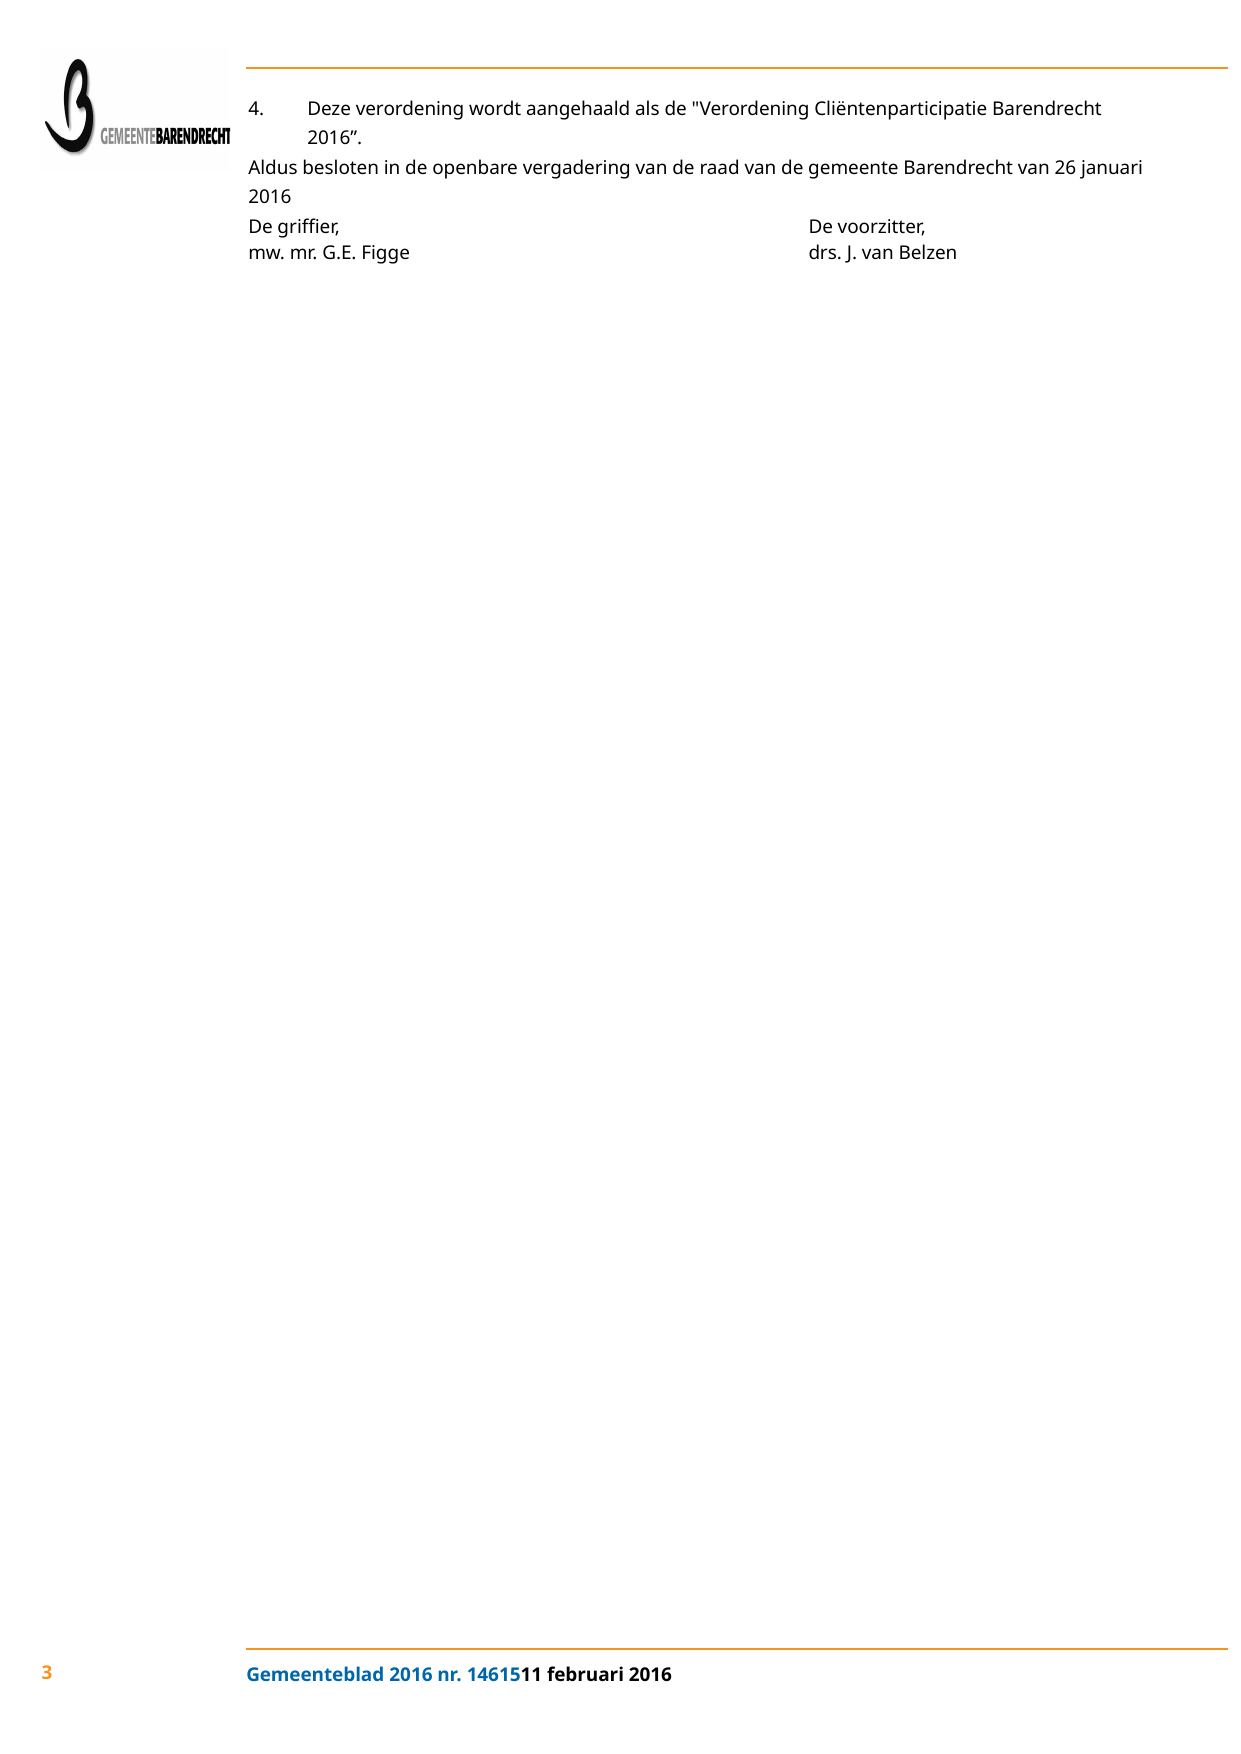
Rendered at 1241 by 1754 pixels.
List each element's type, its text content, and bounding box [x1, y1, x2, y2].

table_cell mw. mr. G.E. Figge [248, 239, 808, 265]
text Aldus besloten in de openbare vergadering van de raad van de gemeente Barendrecht van 26 januari 2016 [248, 154, 1152, 209]
picture [41, 47, 231, 172]
table_cell drs. J. van Belzen [808, 239, 1152, 265]
list Deze verordening wordt aangehaald als de "Verordening Cliëntenparticipatie Barendrecht 2016”. [248, 95, 1152, 150]
table_header De voorzitter, [808, 213, 1152, 239]
table_header De griffier, [248, 213, 808, 239]
